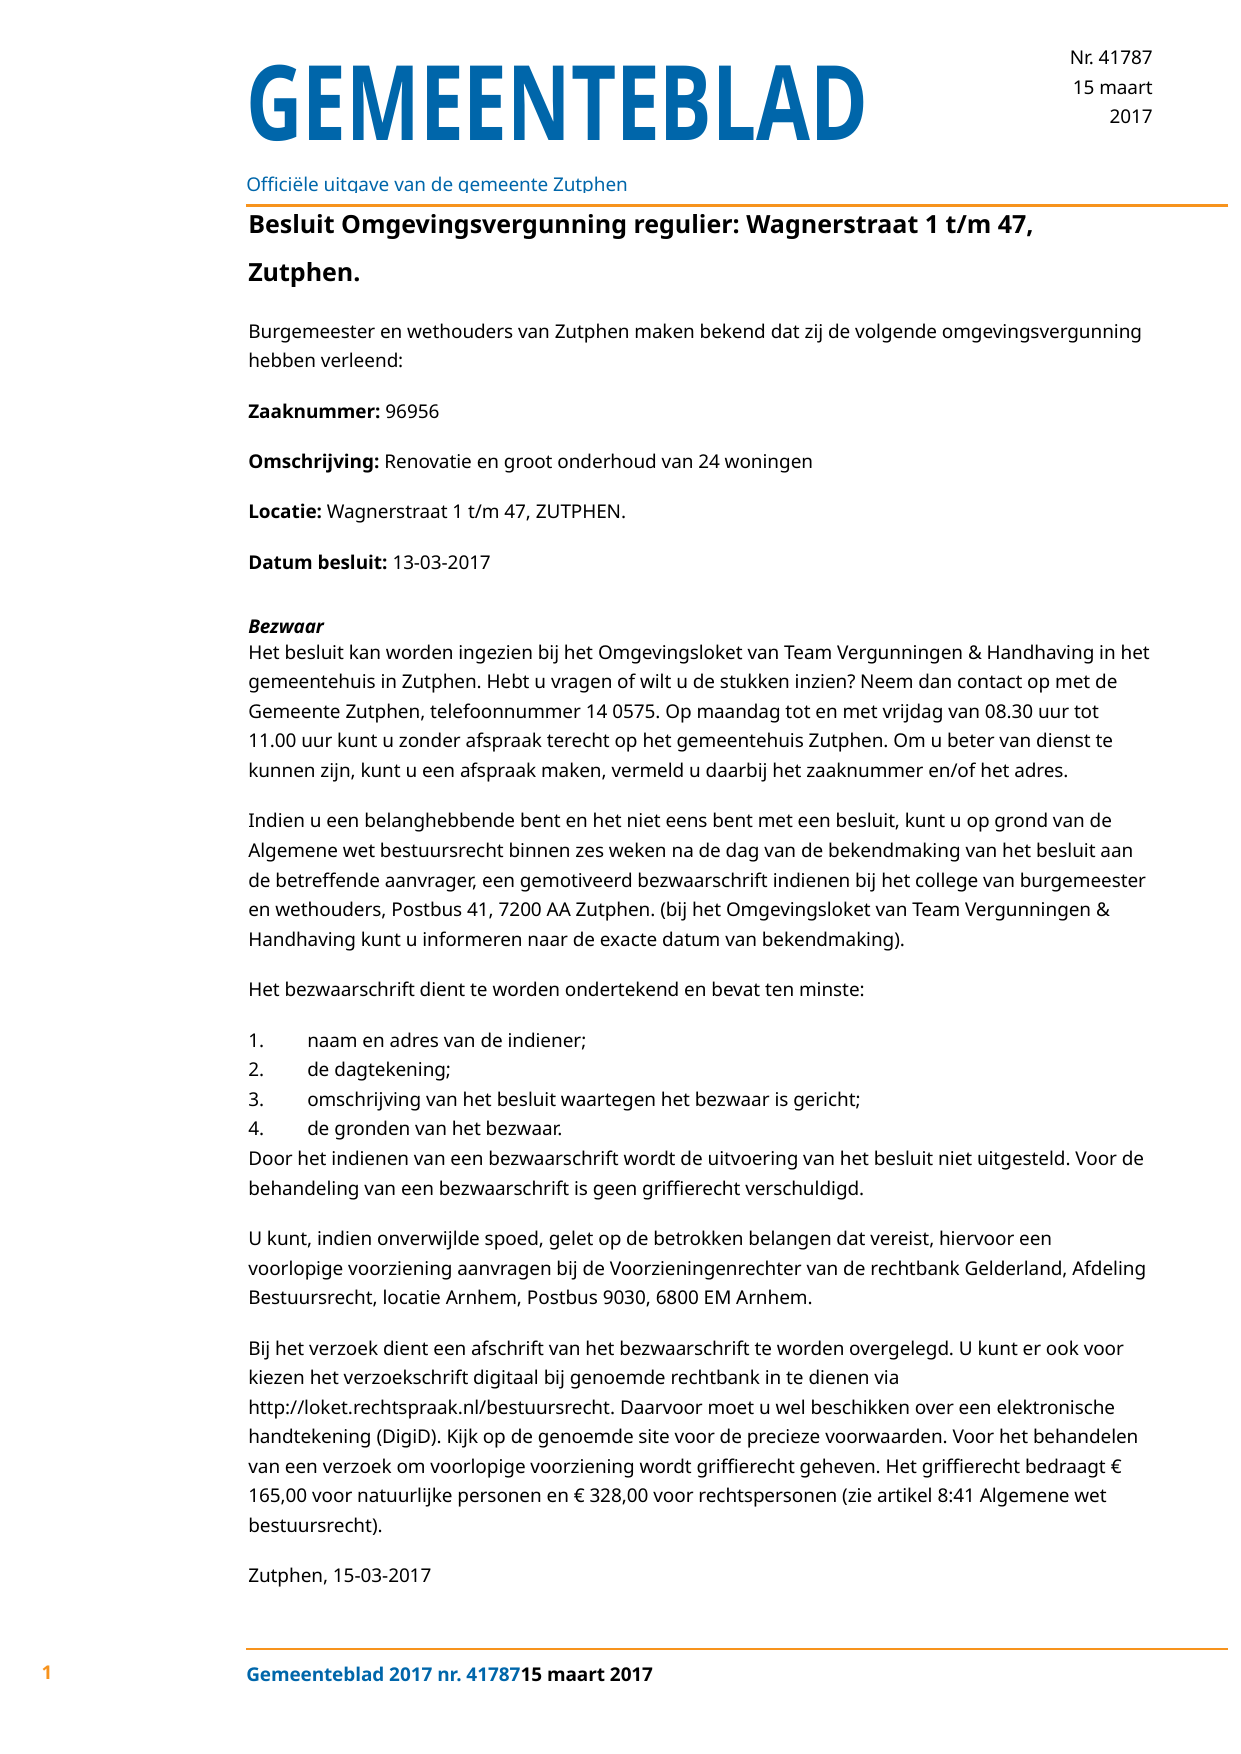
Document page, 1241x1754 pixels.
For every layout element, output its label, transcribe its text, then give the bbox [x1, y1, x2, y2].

list de gronden van het bezwaar. [248, 1116, 1152, 1141]
text Burgemeester en wethouders van Zutphen maken bekend dat zij de volgende omgevingsvergunning hebben verleend: [248, 318, 1152, 373]
text Datum besluit: 13-03-2017 [248, 549, 1152, 575]
text Het besluit kan worden ingezien bij het Omgevingsloket van Team Vergunningen & Handhaving in het gemeentehuis in Zutphen. Hebt u vragen of wilt u de stukken inzien? Neem dan contact op met de Gemeente Zutphen, telefoonnummer 14 0575. Op maandag tot en met vrijdag van 08.30 uur tot 11.00 uur kunt u zonder afspraak terecht op het gemeentehuis Zutphen. Om u beter van dienst te kunnen zijn, kunt u een afspraak maken, vermeld u daarbij het zaaknummer en/of het adres. [248, 639, 1152, 783]
text Zaaknummer: 96956 [248, 398, 1152, 424]
list naam en adres van de indiener; [248, 1027, 1152, 1052]
text Het bezwaarschrift dient te worden ondertekend en bevat ten minste: [248, 976, 1152, 1002]
text U kunt, indien onverwijlde spoed, gelet op de betrokken belangen dat vereist, hiervoor een voorlopige voorziening aanvragen bij de Voorzieningenrechter van de rechtbank Gelderland, Afdeling Bestuursrecht, locatie Arnhem, Postbus 9030, 6800 EM Arnhem. [248, 1225, 1152, 1310]
text Bij het verzoek dient een afschrift van het bezwaarschrift te worden overgelegd. U kunt er ook voor kiezen het verzoekschrift digitaal bij genoemde rechtbank in te dienen via http://loket.rechtspraak.nl/bestuursrecht. Daarvoor moet u wel beschikken over een elektronische handtekening (DigiD). Kijk op de genoemde site voor de precieze voorwaarden. Voor het behandelen van een verzoek om voorlopige voorziening wordt griffierecht geheven. Het griffierecht bedraagt € 165,00 voor natuurlijke personen en € 328,00 voor rechtspersonen (zie artikel 8:41 Algemene wet bestuursrecht). [248, 1335, 1152, 1538]
text Zutphen, 15-03-2017 [248, 1563, 1152, 1588]
text Bezwaar [248, 613, 1152, 639]
picture [41, 47, 231, 172]
text Omschrijving: Renovatie en groot onderhoud van 24 woningen [248, 448, 1152, 474]
text Indien u een belanghebbende bent en het niet eens bent met een besluit, kunt u op grond van de Algemene wet bestuursrecht binnen zes weken na de dag van de bekendmaking van het besluit aan de betreffende aanvrager, een gemotiveerd bezwaarschrift indienen bij het college van burgemeester en wethouders, Postbus 41, 7200 AA Zutphen. (bij het Omgevingsloket van Team Vergunningen & Handhaving kunt u informeren naar de exacte datum van bekendmaking). [248, 808, 1152, 952]
text Locatie: Wagnerstraat 1 t/m 47, ZUTPHEN. [248, 499, 1152, 524]
text Besluit Omgevingsvergunning regulier: Wagnerstraat 1 t/m 47, Zutphen. [248, 207, 1152, 288]
list omschrijving van het besluit waartegen het bezwaar is gericht; [248, 1086, 1152, 1112]
text Door het indienen van een bezwaarschrift wordt de uitvoering van het besluit niet uitgesteld. Voor de behandeling van een bezwaarschrift is geen griffierecht verschuldigd. [248, 1145, 1152, 1200]
list de dagtekening; [248, 1056, 1152, 1082]
